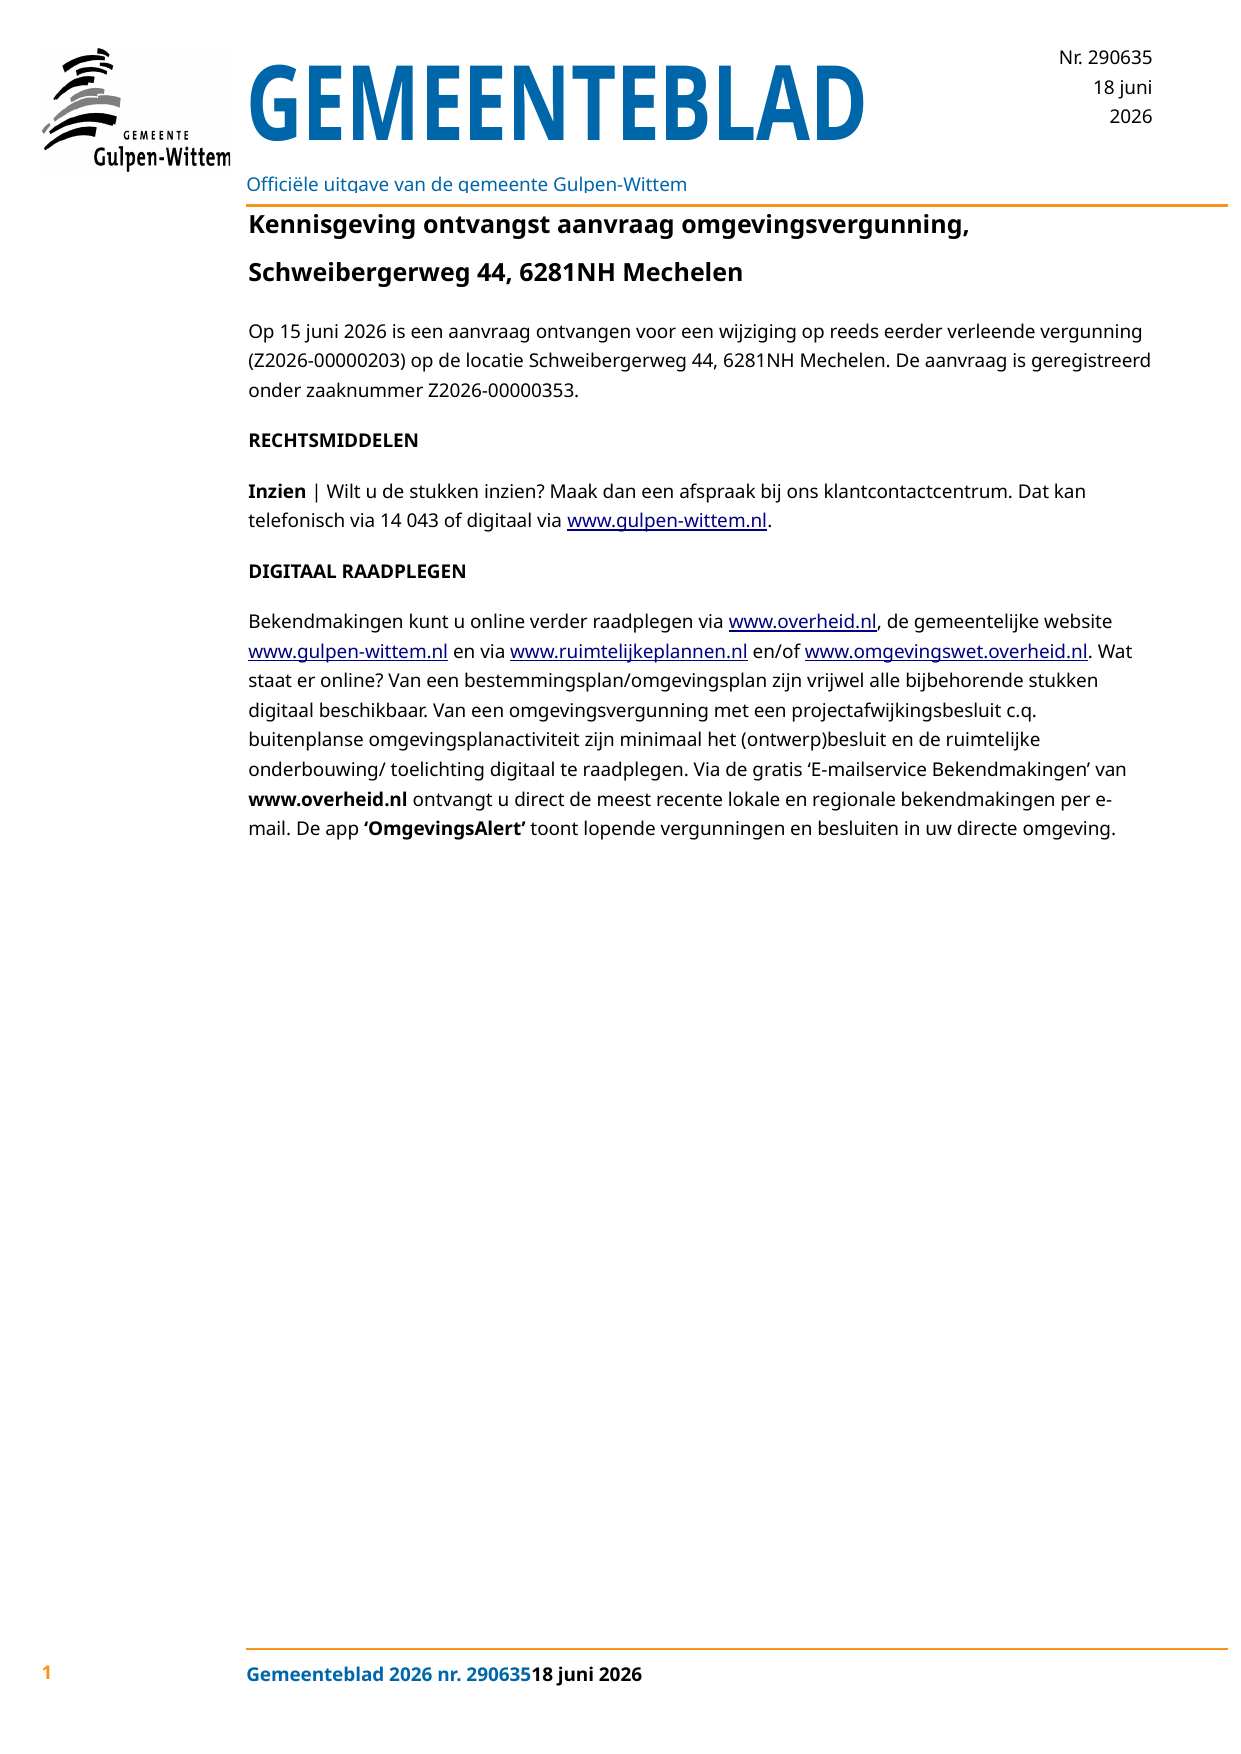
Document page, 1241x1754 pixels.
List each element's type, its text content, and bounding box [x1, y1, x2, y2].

text DIGITAAL RAADPLEGEN [248, 558, 1152, 584]
text Op 15 juni 2026 is een aanvraag ontvangen voor een wijziging op reeds eerder verleende vergunning (Z2026-00000203) op de locatie Schweibergerweg 44, 6281NH Mechelen. De aanvraag is geregistreerd onder zaaknummer Z2026-00000353. [248, 318, 1152, 403]
text Inzien | Wilt u de stukken inzien? Maak dan een afspraak bij ons klantcontactcentrum. Dat kan telefonisch via 14 043 of digitaal via www.gulpen-wittem.nl. [248, 478, 1152, 533]
text RECHTSMIDDELEN [248, 427, 1152, 453]
text Kennisgeving ontvangst aanvraag omgevingsvergunning, Schweibergerweg 44, 6281NH Mechelen [248, 207, 1152, 288]
picture [41, 47, 231, 172]
text Bekendmakingen kunt u online verder raadplegen via www.overheid.nl, de gemeentelijke website www.gulpen-wittem.nl en via www.ruimtelijkeplannen.nl en/of www.omgevingswet.overheid.nl. Wat staat er online? Van een bestemmingsplan/omgevingsplan zijn vrijwel alle bijbehorende stukken digitaal beschikbaar. Van een omgevingsvergunning met een projectafwijkingsbesluit c.q. buitenplanse omgevingsplanactiviteit zijn minimaal het (ontwerp)besluit en de ruimtelijke onderbouwing/ toelichting digitaal te raadplegen. Via de gratis ‘E-mailservice Bekendmakingen’ van www.overheid.nl ontvangt u direct de meest recente lokale en regionale bekendmakingen per e-mail. De app ‘OmgevingsAlert’ toont lopende vergunningen en besluiten in uw directe omgeving. [248, 608, 1152, 841]
